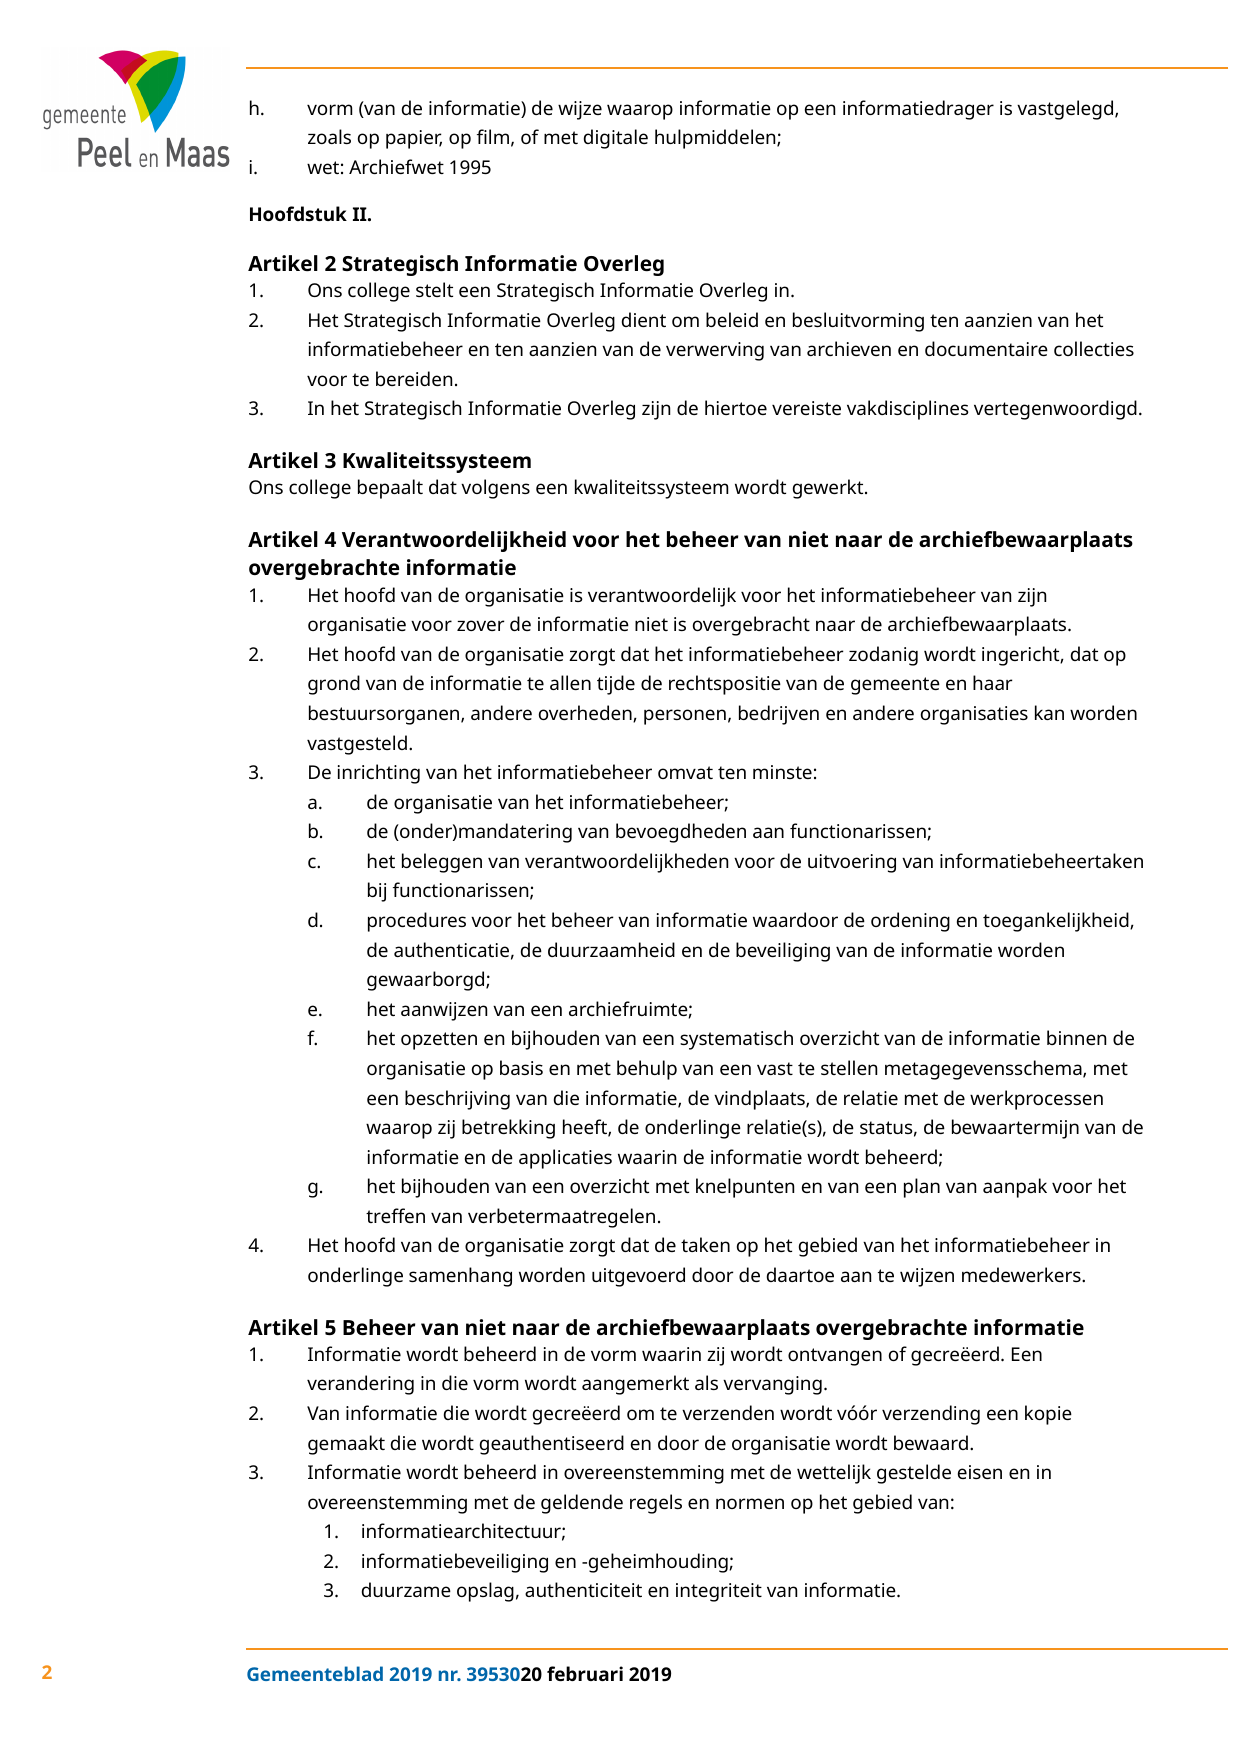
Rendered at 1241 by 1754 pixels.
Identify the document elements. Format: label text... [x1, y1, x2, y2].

text Artikel 3 Kwaliteitssysteem [248, 446, 1152, 474]
list het bijhouden van een overzicht met knelpunten en van een plan van aanpak voor het treffen van verbetermaatregelen. [307, 1173, 1152, 1229]
list het beleggen van verantwoordelijkheden voor de uitvoering van informatiebeheertaken bij functionarissen; [307, 848, 1152, 903]
list In het Strategisch Informatie Overleg zijn de hiertoe vereiste vakdisciplines vertegenwoordigd. [248, 396, 1152, 421]
list Het Strategisch Informatie Overleg dient om beleid en besluitvorming ten aanzien van het informatiebeheer en ten aanzien van de verwerving van archieven en documentaire collecties voor te bereiden. [248, 307, 1152, 392]
list Het hoofd van de organisatie is verantwoordelijk voor het informatiebeheer van zijn organisatie voor zover de informatie niet is overgebracht naar de archiefbewaarplaats. [248, 582, 1152, 637]
text Ons college bepaalt dat volgens een kwaliteitssysteem wordt gewerkt. [248, 474, 1152, 500]
list informatiebeveiliging en -geheimhouding; [323, 1548, 1152, 1574]
list Het hoofd van de organisatie zorgt dat het informatiebeheer zodanig wordt ingericht, dat op grond van de informatie te allen tijde de rechtspositie van de gemeente en haar bestuursorganen, andere overheden, personen, bedrijven en andere organisaties kan worden vastgesteld. [248, 641, 1152, 755]
list het opzetten en bijhouden van een systematisch overzicht van de informatie binnen de organisatie op basis en met behulp van een vast te stellen metagegevensschema, met een beschrijving van die informatie, de vindplaats, de relatie met de werkprocessen waarop zij betrekking heeft, de onderlinge relatie(s), de status, de bewaartermijn van de informatie en de applicaties waarin de informatie wordt beheerd; [307, 1026, 1152, 1169]
list vorm (van de informatie) de wijze waarop informatie op een informatiedrager is vastgelegd, zoals op papier, op film, of met digitale hulpmiddelen; [248, 95, 1152, 150]
list Ons college stelt een Strategisch Informatie Overleg in. [248, 277, 1152, 303]
list Informatie wordt beheerd in de vorm waarin zij wordt ontvangen of gecreëerd. Een verandering in die vorm wordt aangemerkt als vervanging. [248, 1341, 1152, 1396]
list Informatie wordt beheerd in overeenstemming met de wettelijk gestelde eisen en in overeenstemming met de geldende regels en normen op het gebied van: [248, 1459, 1152, 1515]
list het aanwijzen van een archiefruimte; [307, 996, 1152, 1022]
list informatiearchitectuur; [323, 1518, 1152, 1544]
list de (onder)mandatering van bevoegdheden aan functionarissen; [307, 818, 1152, 844]
text Artikel 5 Beheer van niet naar de archiefbewaarplaats overgebrachte informatie [248, 1313, 1152, 1341]
text Artikel 4 Verantwoordelijkheid voor het beheer van niet naar de archiefbewaarplaats overgebrachte informatie [248, 525, 1152, 582]
list De inrichting van het informatiebeheer omvat ten minste: [248, 759, 1152, 785]
list Het hoofd van de organisatie zorgt dat de taken op het gebied van het informatiebeheer in onderlinge samenhang worden uitgevoerd door de daartoe aan te wijzen medewerkers. [248, 1233, 1152, 1288]
list procedures voor het beheer van informatie waardoor de ordening en toegankelijkheid, de authenticatie, de duurzaamheid en de beveiliging van de informatie worden gewaarborgd; [307, 907, 1152, 992]
list duurzame opslag, authenticiteit en integriteit van informatie. [323, 1578, 1152, 1603]
text Artikel 2 Strategisch Informatie Overleg [248, 249, 1152, 277]
list Van informatie die wordt gecreëerd om te verzenden wordt vóór verzending een kopie gemaakt die wordt geauthentiseerd en door de organisatie wordt bewaard. [248, 1400, 1152, 1456]
list wet: Archiefwet 1995 [248, 154, 1152, 180]
text Hoofdstuk II. [248, 199, 1152, 228]
picture [41, 47, 231, 172]
list de organisatie van het informatiebeheer; [307, 789, 1152, 814]
